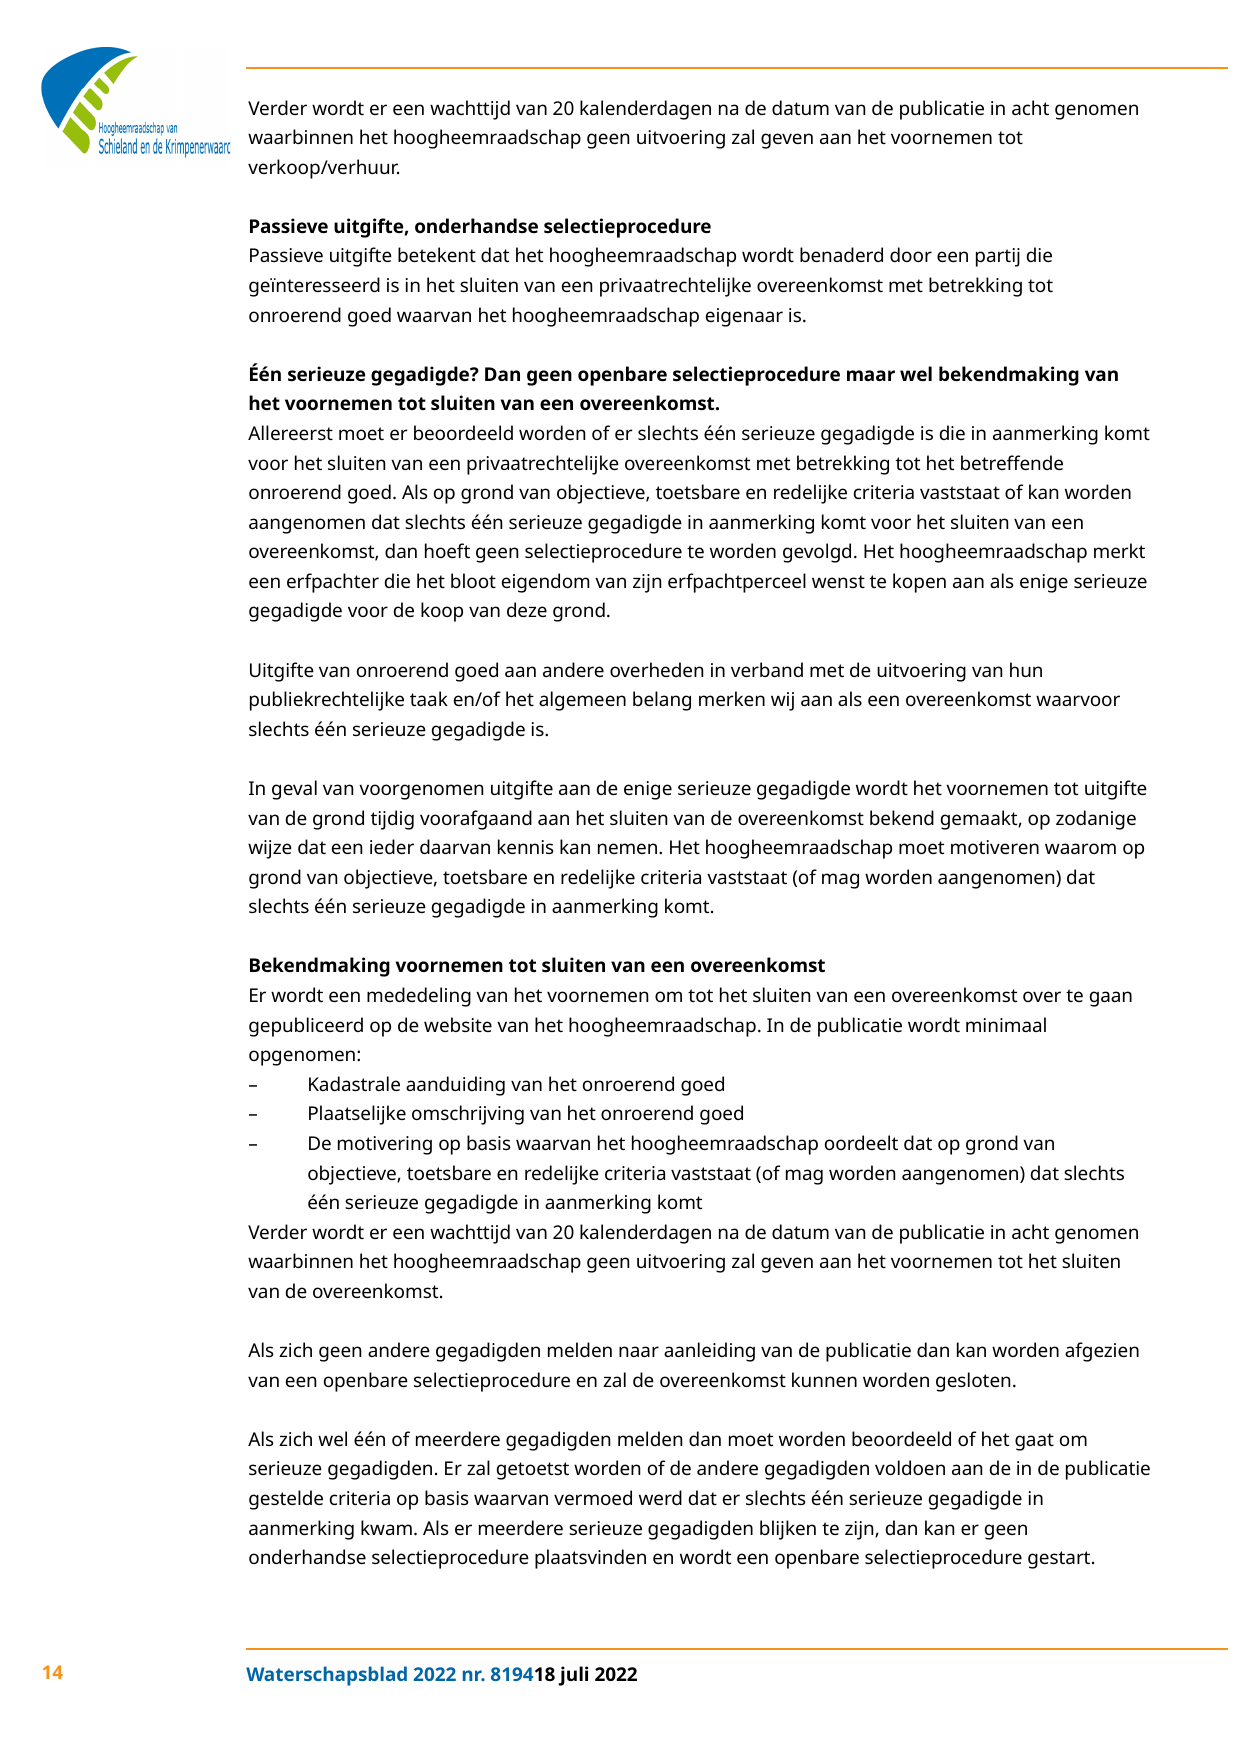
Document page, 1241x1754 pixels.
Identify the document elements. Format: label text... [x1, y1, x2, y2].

text Uitgifte van onroerend goed aan andere overheden in verband met de uitvoering van hun publiekrechtelijke taak en/of het algemeen belang merken wij aan als een overeenkomst waarvoor slechts één serieuze gegadigde is. [248, 657, 1152, 742]
text Passieve uitgifte, onderhandse selectieprocedure [248, 213, 1152, 239]
list Plaatselijke omschrijving van het onroerend goed [248, 1101, 1152, 1126]
text Één serieuze gegadigde? Dan geen openbare selectieprocedure maar wel bekendmaking van het voornemen tot sluiten van een overeenkomst. [248, 361, 1152, 416]
text Als zich geen andere gegadigden melden naar aanleiding van de publicatie dan kan worden afgezien van een openbare selectieprocedure en zal de overeenkomst kunnen worden gesloten. [248, 1337, 1152, 1393]
list Kadastrale aanduiding van het onroerend goed [248, 1071, 1152, 1097]
text Verder wordt er een wachttijd van 20 kalenderdagen na de datum van de publicatie in acht genomen waarbinnen het hoogheemraadschap geen uitvoering zal geven aan het voornemen tot verkoop/verhuur. [248, 95, 1152, 180]
text Als zich wel één of meerdere gegadigden melden dan moet worden beoordeeld of het gaat om serieuze gegadigden. Er zal getoetst worden of de andere gegadigden voldoen aan de in de publicatie gestelde criteria op basis waarvan vermoed werd dat er slechts één serieuze gegadigde in aanmerking kwam. Als er meerdere serieuze gegadigden blijken te zijn, dan kan er geen onderhandse selectieprocedure plaatsvinden en wordt een openbare selectieprocedure gestart. [248, 1426, 1152, 1570]
text Bekendmaking voornemen tot sluiten van een overeenkomst [248, 953, 1152, 978]
text Verder wordt er een wachttijd van 20 kalenderdagen na de datum van de publicatie in acht genomen waarbinnen het hoogheemraadschap geen uitvoering zal geven aan het voornemen tot het sluiten van de overeenkomst. [248, 1219, 1152, 1304]
text Passieve uitgifte betekent dat het hoogheemraadschap wordt benaderd door een partij die geïnteresseerd is in het sluiten van een privaatrechtelijke overeenkomst met betrekking tot onroerend goed waarvan het hoogheemraadschap eigenaar is. [248, 243, 1152, 328]
text Er wordt een mededeling van het voornemen om tot het sluiten van een overeenkomst over te gaan gepubliceerd op de website van het hoogheemraadschap. In de publicatie wordt minimaal opgenomen: [248, 982, 1152, 1067]
picture [41, 47, 231, 172]
text Allereerst moet er beoordeeld worden of er slechts één serieuze gegadigde is die in aanmerking komt voor het sluiten van een privaatrechtelijke overeenkomst met betrekking tot het betreffende onroerend goed. Als op grond van objectieve, toetsbare en redelijke criteria vaststaat of kan worden aangenomen dat slechts één serieuze gegadigde in aanmerking komt voor het sluiten van een overeenkomst, dan hoeft geen selectieprocedure te worden gevolgd. Het hoogheemraadschap merkt een erfpachter die het bloot eigendom van zijn erfpachtperceel wenst te kopen aan als enige serieuze gegadigde voor de koop van deze grond. [248, 420, 1152, 623]
text In geval van voorgenomen uitgifte aan de enige serieuze gegadigde wordt het voornemen tot uitgifte van de grond tijdig voorafgaand aan het sluiten van de overeenkomst bekend gemaakt, op zodanige wijze dat een ieder daarvan kennis kan nemen. Het hoogheemraadschap moet motiveren waarom op grond van objectieve, toetsbare en redelijke criteria vaststaat (of mag worden aangenomen) dat slechts één serieuze gegadigde in aanmerking komt. [248, 775, 1152, 919]
list De motivering op basis waarvan het hoogheemraadschap oordeelt dat op grond van objectieve, toetsbare en redelijke criteria vaststaat (of mag worden aangenomen) dat slechts één serieuze gegadigde in aanmerking komt [248, 1130, 1152, 1215]
